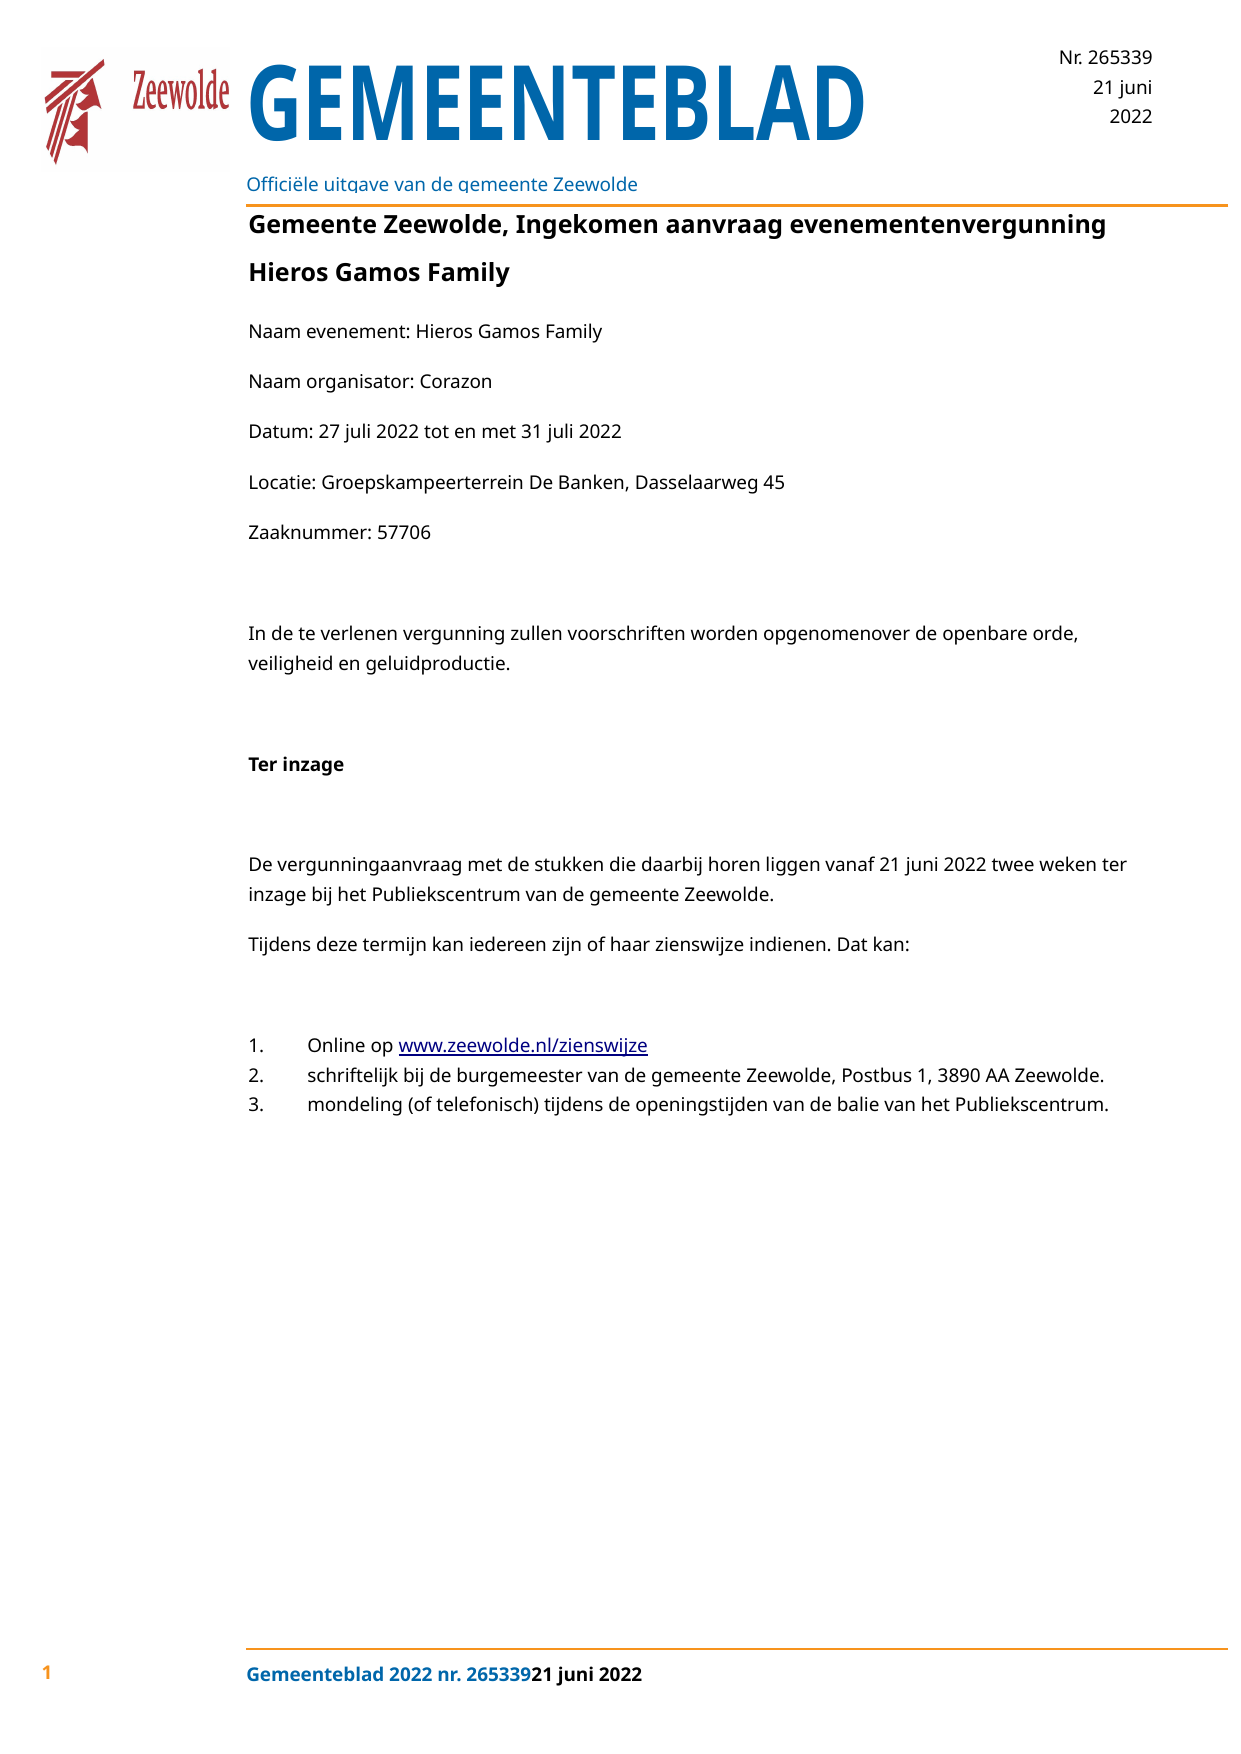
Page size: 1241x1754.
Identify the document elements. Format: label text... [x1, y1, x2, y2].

text Tijdens deze termijn kan iedereen zijn of haar zienswijze indienen. Dat kan: [248, 932, 1152, 957]
text Zaaknummer: 57706 [248, 519, 1152, 545]
text Locatie: Groepskampeerterrein De Banken, Dasselaarweg 45 [248, 469, 1152, 495]
list mondeling (of telefonisch) tijdens de openingstijden van de balie van het Publiekscentrum. [248, 1092, 1152, 1117]
list Online op www.zeewolde.nl/zienswijze [248, 1032, 1152, 1058]
text Datum: 27 juli 2022 tot en met 31 juli 2022 [248, 419, 1152, 444]
text De vergunningaanvraag met de stukken die daarbij horen liggen vanaf 21 juni 2022 twee weken ter inzage bij het Publiekscentrum van de gemeente Zeewolde. [248, 852, 1152, 907]
text In de te verlenen vergunning zullen voorschriften worden opgenomenover de openbare orde, veiligheid en geluidproductie. [248, 620, 1152, 676]
text Naam evenement: Hieros Gamos Family [248, 318, 1152, 344]
text Gemeente Zeewolde, Ingekomen aanvraag evenementenvergunning Hieros Gamos Family [248, 207, 1152, 288]
text Naam organisator: Corazon [248, 368, 1152, 394]
picture [41, 47, 231, 172]
text Ter inzage [248, 751, 1152, 777]
list schriftelijk bij de burgemeester van de gemeente Zeewolde, Postbus 1, 3890 AA Zeewolde. [248, 1062, 1152, 1088]
